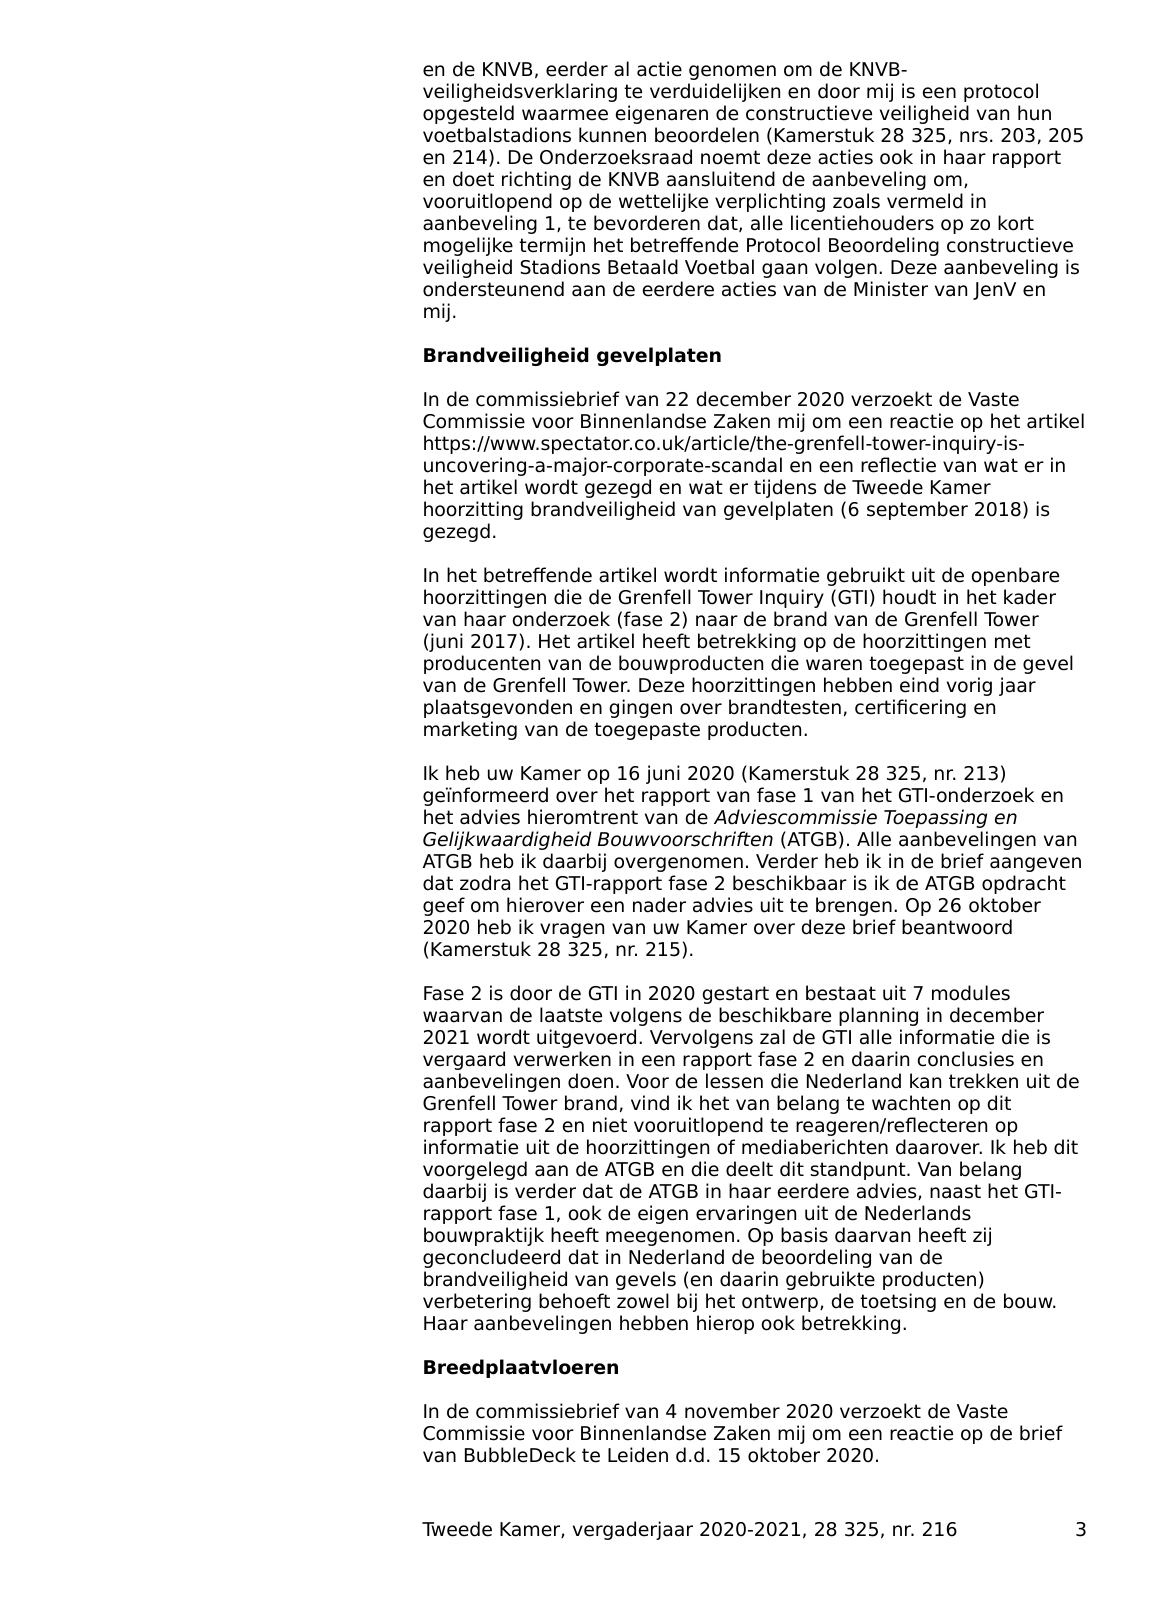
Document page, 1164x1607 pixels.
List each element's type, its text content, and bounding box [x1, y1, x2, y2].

text Fase 2 is door de GTI in 2020 gestart en bestaat uit 7 modules waarvan de laatste volgens de beschikbare planning in december 2021 wordt uitgevoerd. Vervolgens zal de GTI alle informatie die is vergaard verwerken in een rapport fase 2 en daarin conclusies en aanbevelingen doen. Voor de lessen die Nederland kan trekken uit de Grenfell Tower brand, vind ik het van belang te wachten op dit rapport fase 2 en niet vooruitlopend te reageren/reflecteren op informatie uit de hoorzittingen of mediaberichten daarover. Ik heb dit voorgelegd aan de ATGB en die deelt dit standpunt. Van belang daarbij is verder dat de ATGB in haar eerdere advies, naast het GTI-rapport fase 1, ook de eigen ervaringen uit de Nederlands bouwpraktijk heeft meegenomen. Op basis daarvan heeft zij geconcludeerd dat in Nederland de beoordeling van de brandveiligheid van gevels (en daarin gebruikte producten) verbetering behoeft zowel bij het ontwerp, de toetsing en de bouw. Haar aanbevelingen hebben hierop ook betrekking. [422, 983, 1087, 1335]
text Ik heb uw Kamer op 16 juni 2020 (Kamerstuk 28 325, nr. 213) geïnformeerd over het rapport van fase 1 van het GTI-onderzoek en het advies hieromtrent van de Adviescommissie Toepassing en Gelijkwaardigheid Bouwvoorschriften (ATGB). Alle aanbevelingen van ATGB heb ik daarbij overgenomen. Verder heb ik in de brief aangeven dat zodra het GTI-rapport fase 2 beschikbaar is ik de ATGB opdracht geef om hierover een nader advies uit te brengen. Op 26 oktober 2020 heb ik vragen van uw Kamer over deze brief beantwoord (Kamerstuk 28 325, nr. 215). [422, 763, 1087, 961]
text In de commissiebrief van 22 december 2020 verzoekt de Vaste Commissie voor Binnenlandse Zaken mij om een reactie op het artikel https://www.spectator.co.uk/article/the-grenfell-tower-inquiry-is-uncovering-a-major-corporate-scandal en een reflectie van wat er in het artikel wordt gezegd en wat er tijdens de Tweede Kamer hoorzitting brandveiligheid van gevelplaten (6 september 2018) is gezegd. [422, 389, 1087, 543]
subtitle Brandveiligheid gevelplaten [422, 345, 1087, 367]
text en de KNVB, eerder al actie genomen om de KNVB-veiligheidsverklaring te verduidelijken en door mij is een protocol opgesteld waarmee eigenaren de constructieve veiligheid van hun voetbalstadions kunnen beoordelen (Kamerstuk 28 325, nrs. 203, 205 en 214). De Onderzoeksraad noemt deze acties ook in haar rapport en doet richting de KNVB aansluitend de aanbeveling om, vooruitlopend op de wettelijke verplichting zoals vermeld in aanbeveling 1, te bevorderen dat, alle licentiehouders op zo kort mogelijke termijn het betreffende Protocol Beoordeling constructieve veiligheid Stadions Betaald Voetbal gaan volgen. Deze aanbeveling is ondersteunend aan de eerdere acties van de Minister van JenV en mij. [422, 59, 1087, 323]
subtitle Breedplaatvloeren [422, 1357, 1087, 1379]
text In het betreffende artikel wordt informatie gebruikt uit de openbare hoorzittingen die de Grenfell Tower Inquiry (GTI) houdt in het kader van haar onderzoek (fase 2) naar de brand van de Grenfell Tower (juni 2017). Het artikel heeft betrekking op de hoorzittingen met producenten van de bouwproducten die waren toegepast in de gevel van de Grenfell Tower. Deze hoorzittingen hebben eind vorig jaar plaatsgevonden en gingen over brandtesten, certificering en marketing van de toegepaste producten. [422, 565, 1087, 741]
text In de commissiebrief van 4 november 2020 verzoekt de Vaste Commissie voor Binnenlandse Zaken mij om een reactie op de brief van BubbleDeck te Leiden d.d. 15 oktober 2020. [422, 1401, 1087, 1467]
